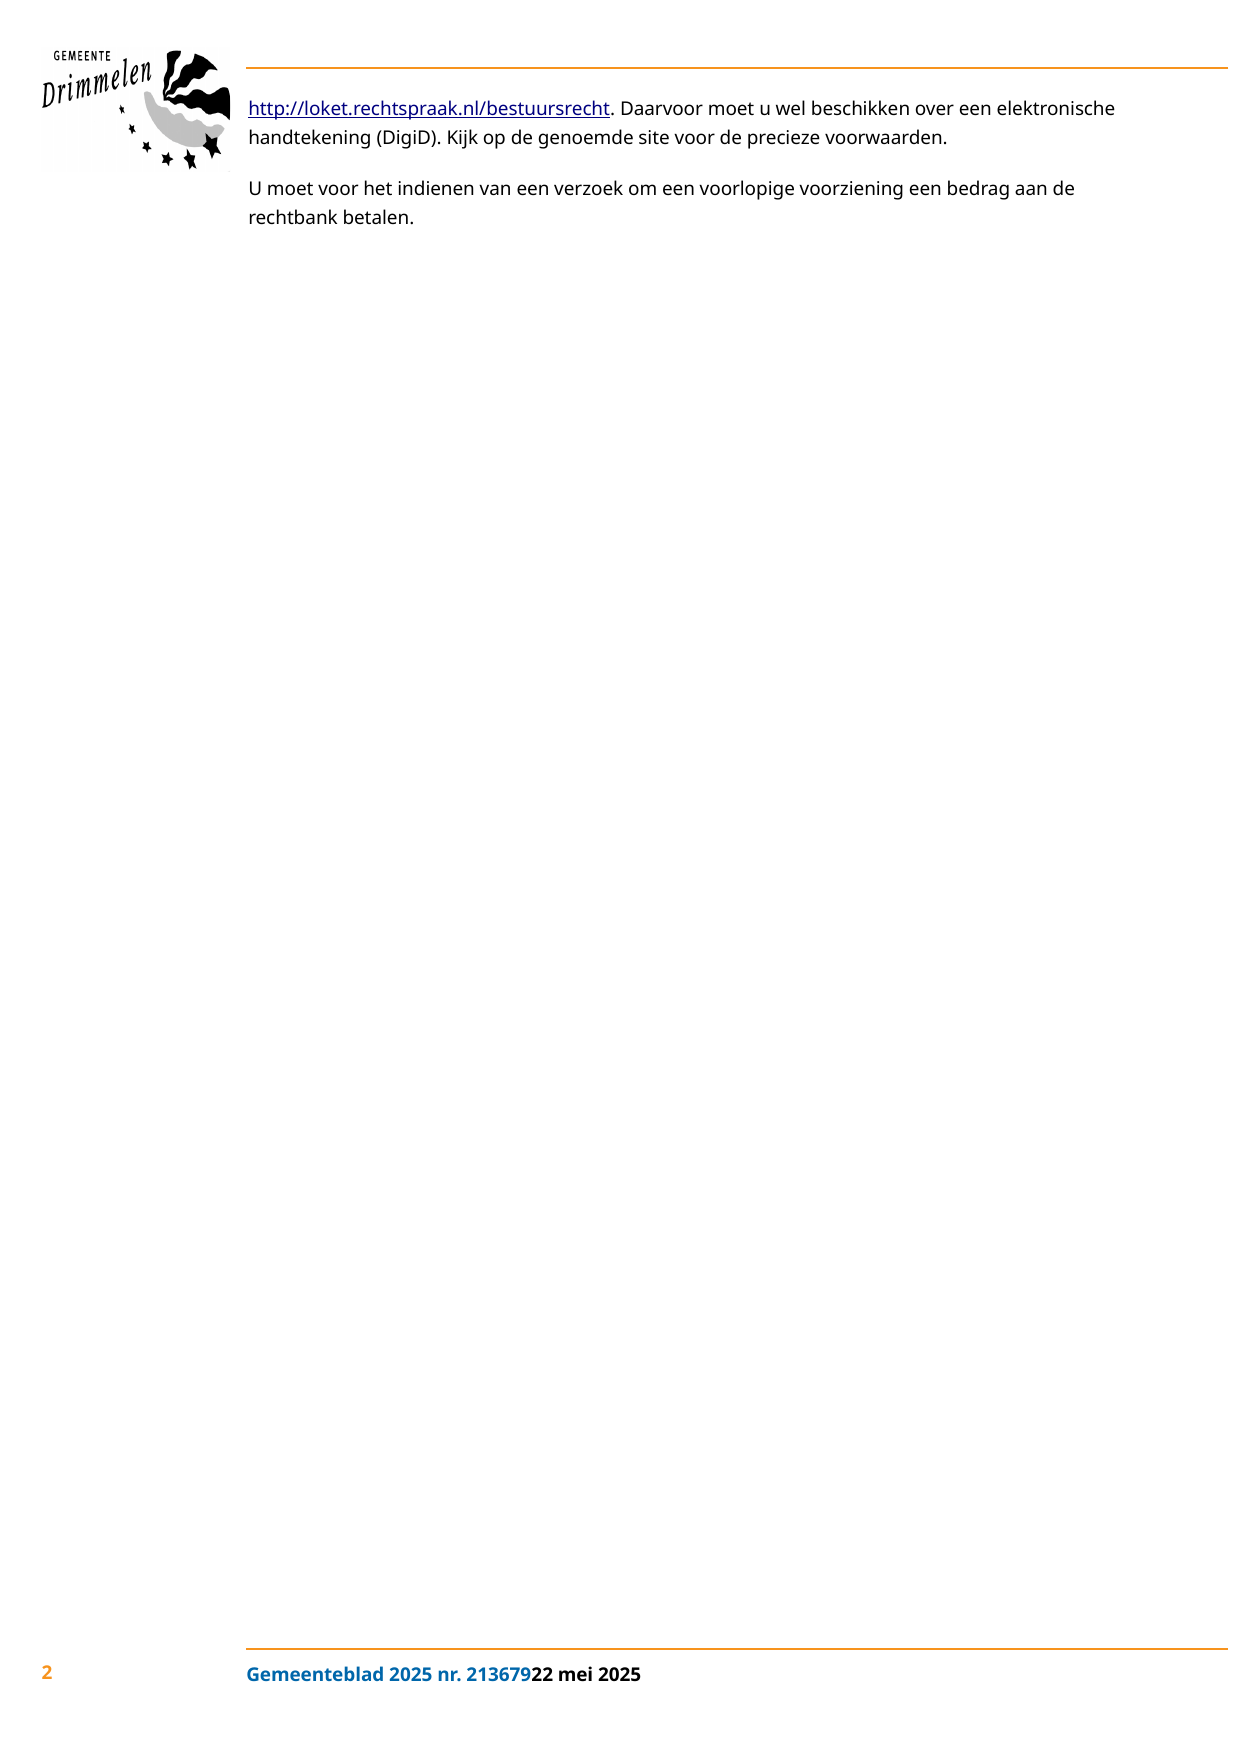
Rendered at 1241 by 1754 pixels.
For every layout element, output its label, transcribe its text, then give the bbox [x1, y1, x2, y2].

picture [41, 47, 231, 172]
text http://loket.rechtspraak.nl/bestuursrecht. Daarvoor moet u wel beschikken over een elektronische handtekening (DigiD). Kijk op de genoemde site voor de precieze voorwaarden. [248, 95, 1152, 150]
text U moet voor het indienen van een verzoek om een voorlopige voorziening een bedrag aan de rechtbank betalen. [248, 175, 1152, 230]
